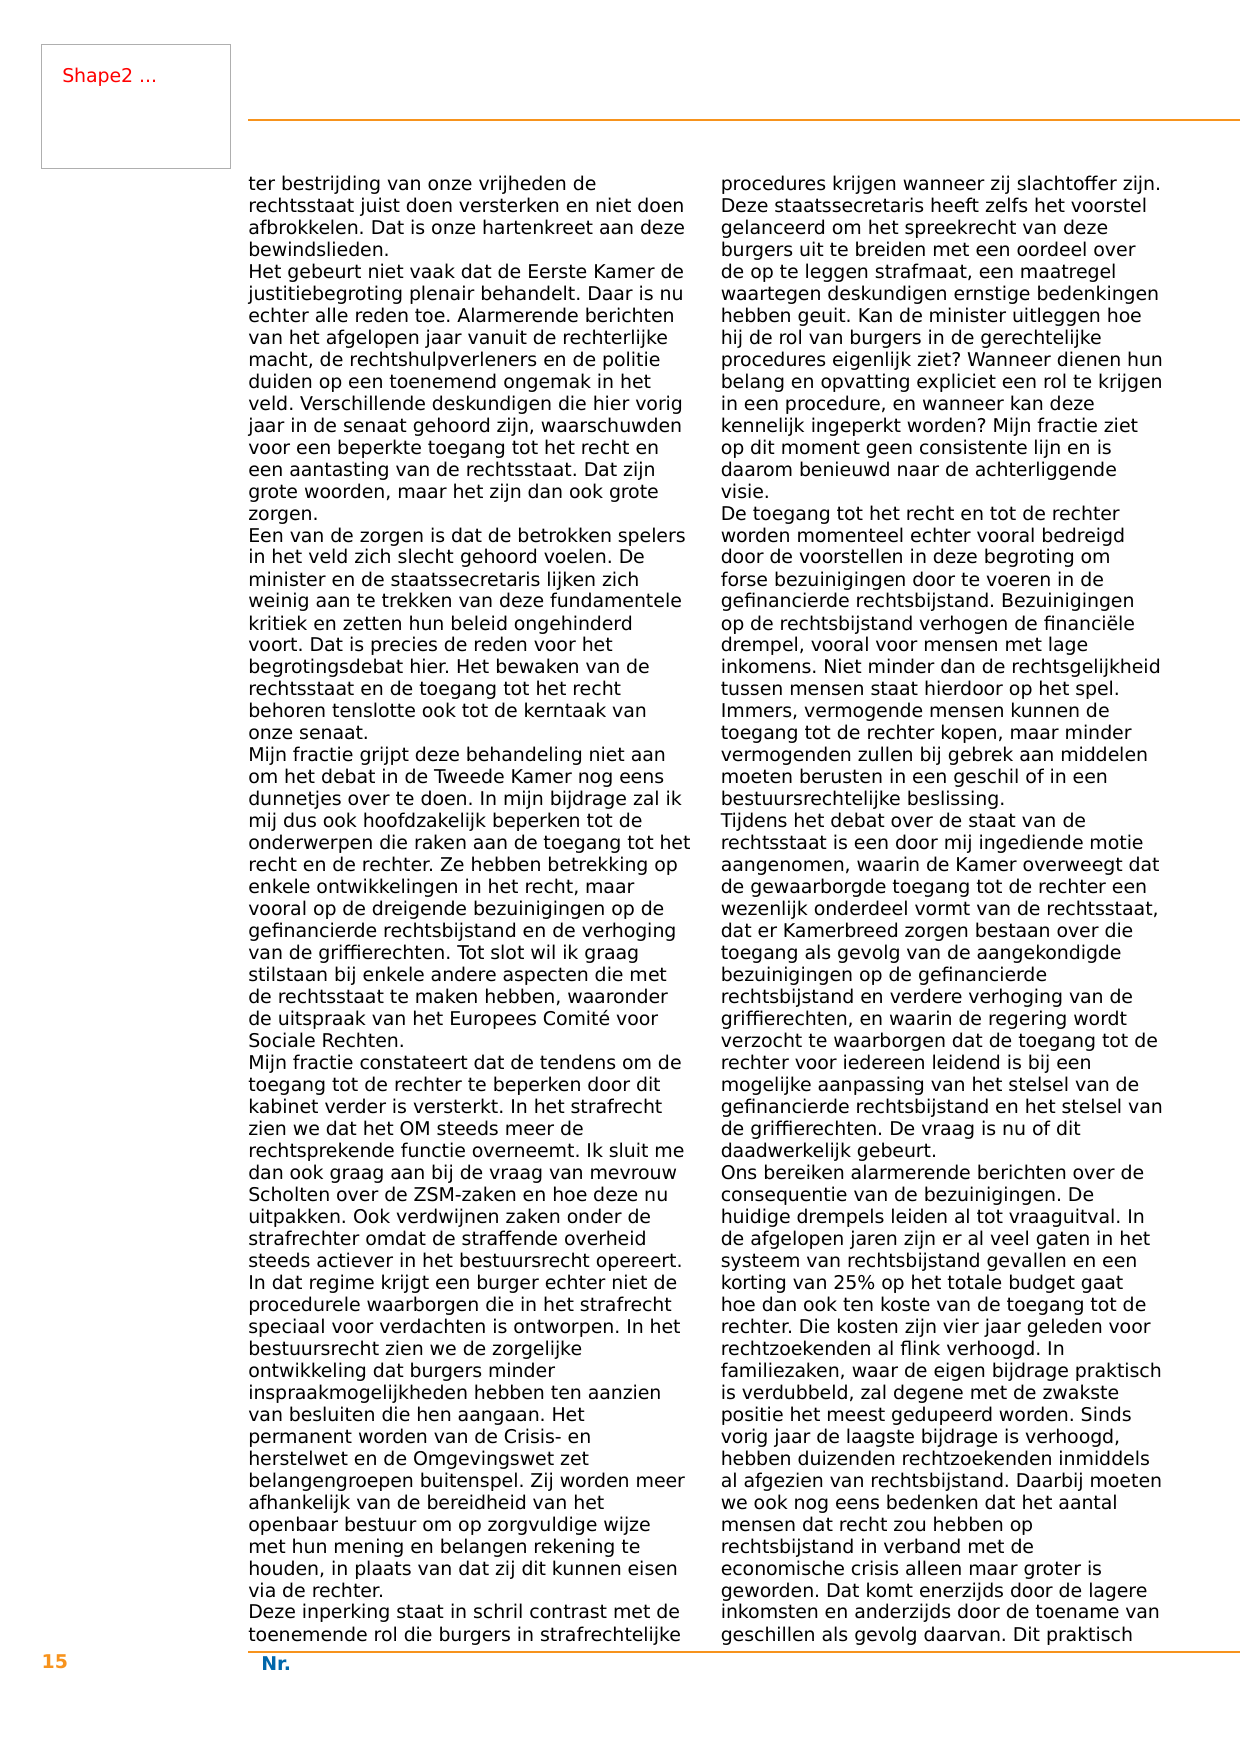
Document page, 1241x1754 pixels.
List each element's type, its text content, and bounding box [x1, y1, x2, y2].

text procedures krijgen wanneer zij slachtoffer zijn. Deze staatssecretaris heeft zelfs het voorstel gelanceerd om het spreekrecht van deze burgers uit te breiden met een oordeel over de op te leggen strafmaat, een maatregel waartegen deskundigen ernstige bedenkingen hebben geuit. Kan de minister uitleggen hoe hij de rol van burgers in de gerechtelijke procedures eigenlijk ziet? Wanneer dienen hun belang en opvatting expliciet een rol te krijgen in een procedure, en wanneer kan deze kennelijk ingeperkt worden? Mijn fractie ziet op dit moment geen consistente lijn en is daarom benieuwd naar de achterliggende visie. [721, 173, 1163, 502]
text Tijdens het debat over de staat van de rechtsstaat is een door mij ingediende motie aangenomen, waarin de Kamer overweegt dat de gewaarborgde toegang tot de rechter een wezenlijk onderdeel vormt van de rechtsstaat, dat er Kamerbreed zorgen bestaan over die toegang als gevolg van de aangekondigde bezuinigingen op de gefinancierde rechtsbijstand en verdere verhoging van de griffierechten, en waarin de regering wordt verzocht te waarborgen dat de toegang tot de rechter voor iedereen leidend is bij een mogelijke aanpassing van het stelsel van de gefinancierde rechtsbijstand en het stelsel van de griffierechten. De vraag is nu of dit daadwerkelijk gebeurt. [721, 810, 1163, 1162]
text Het gebeurt niet vaak dat de Eerste Kamer de justitiebegroting plenair behandelt. Daar is nu echter alle reden toe. Alarmerende berichten van het afgelopen jaar vanuit de rechterlijke macht, de rechtshulpverleners en de politie duiden op een toenemend ongemak in het veld. Verschillende deskundigen die hier vorig jaar in de senaat gehoord zijn, waarschuwden voor een beperkte toegang tot het recht en een aantasting van de rechtsstaat. Dat zijn grote woorden, maar het zijn dan ook grote zorgen. [248, 261, 691, 524]
text Deze inperking staat in schril contrast met de toenemende rol die burgers in strafrechtelijke [248, 1601, 691, 1645]
text Een van de zorgen is dat de betrokken spelers in het veld zich slecht gehoord voelen. De minister en de staatssecretaris lijken zich weinig aan te trekken van deze fundamentele kritiek en zetten hun beleid ongehinderd voort. Dat is precies de reden voor het begrotingsdebat hier. Het bewaken van de rechtsstaat en de toegang tot het recht behoren tenslotte ook tot de kerntaak van onze senaat. [248, 524, 691, 744]
text Mijn fractie constateert dat de tendens om de toegang tot de rechter te beperken door dit kabinet verder is versterkt. In het strafrecht zien we dat het OM steeds meer de rechtsprekende functie overneemt. Ik sluit me dan ook graag aan bij de vraag van mevrouw Scholten over de ZSM-zaken en hoe deze nu uitpakken. Ook verdwijnen zaken onder de strafrechter omdat de straffende overheid steeds actiever in het bestuursrecht opereert. In dat regime krijgt een burger echter niet de procedurele waarborgen die in het strafrecht speciaal voor verdachten is ontworpen. In het bestuursrecht zien we de zorgelijke ontwikkeling dat burgers minder inspraakmogelijkheden hebben ten aanzien van besluiten die hen aangaan. Het permanent worden van de Crisis- en herstelwet en de Omgevingswet zet belangengroepen buitenspel. Zij worden meer afhankelijk van de bereidheid van het openbaar bestuur om op zorgvuldige wijze met hun mening en belangen rekening te houden, in plaats van dat zij dit kunnen eisen via de rechter. [248, 1052, 691, 1601]
text ter bestrijding van onze vrijheden de rechtsstaat juist doen versterken en niet doen afbrokkelen. Dat is onze hartenkreet aan deze bewindslieden. [248, 173, 691, 261]
text Mijn fractie grijpt deze behandeling niet aan om het debat in de Tweede Kamer nog eens dunnetjes over te doen. In mijn bijdrage zal ik mij dus ook hoofdzakelijk beperken tot de onderwerpen die raken aan de toegang tot het recht en de rechter. Ze hebben betrekking op enkele ontwikkelingen in het recht, maar vooral op de dreigende bezuinigingen op de gefinancierde rechtsbijstand en de verhoging van de griffierechten. Tot slot wil ik graag stilstaan bij enkele andere aspecten die met de rechtsstaat te maken hebben, waaronder de uitspraak van het Europees Comité voor Sociale Rechten. [248, 744, 691, 1052]
text Ons bereiken alarmerende berichten over de consequentie van de bezuinigingen. De huidige drempels leiden al tot vraaguitval. In de afgelopen jaren zijn er al veel gaten in het systeem van rechtsbijstand gevallen en een korting van 25% op het totale budget gaat hoe dan ook ten koste van de toegang tot de rechter. Die kosten zijn vier jaar geleden voor rechtzoekenden al flink verhoogd. In familiezaken, waar de eigen bijdrage praktisch is verdubbeld, zal degene met de zwakste positie het meest gedupeerd worden. Sinds vorig jaar de laagste bijdrage is verhoogd, hebben duizenden rechtzoekenden inmiddels al afgezien van rechtsbijstand. Daarbij moeten we ook nog eens bedenken dat het aantal mensen dat recht zou hebben op rechtsbijstand in verband met de economische crisis alleen maar groter is geworden. Dat komt enerzijds door de lagere inkomsten en anderzijds door de toename van geschillen als gevolg daarvan. Dit praktisch [721, 1162, 1163, 1645]
text De toegang tot het recht en tot de rechter worden momenteel echter vooral bedreigd door de voorstellen in deze begroting om forse bezuinigingen door te voeren in de gefinancierde rechtsbijstand. Bezuinigingen op de rechtsbijstand verhogen de financiële drempel, vooral voor mensen met lage inkomens. Niet minder dan de rechtsgelijkheid tussen mensen staat hierdoor op het spel. Immers, vermogende mensen kunnen de toegang tot de rechter kopen, maar minder vermogenden zullen bij gebrek aan middelen moeten berusten in een geschil of in een bestuursrechtelijke beslissing. [721, 502, 1163, 810]
